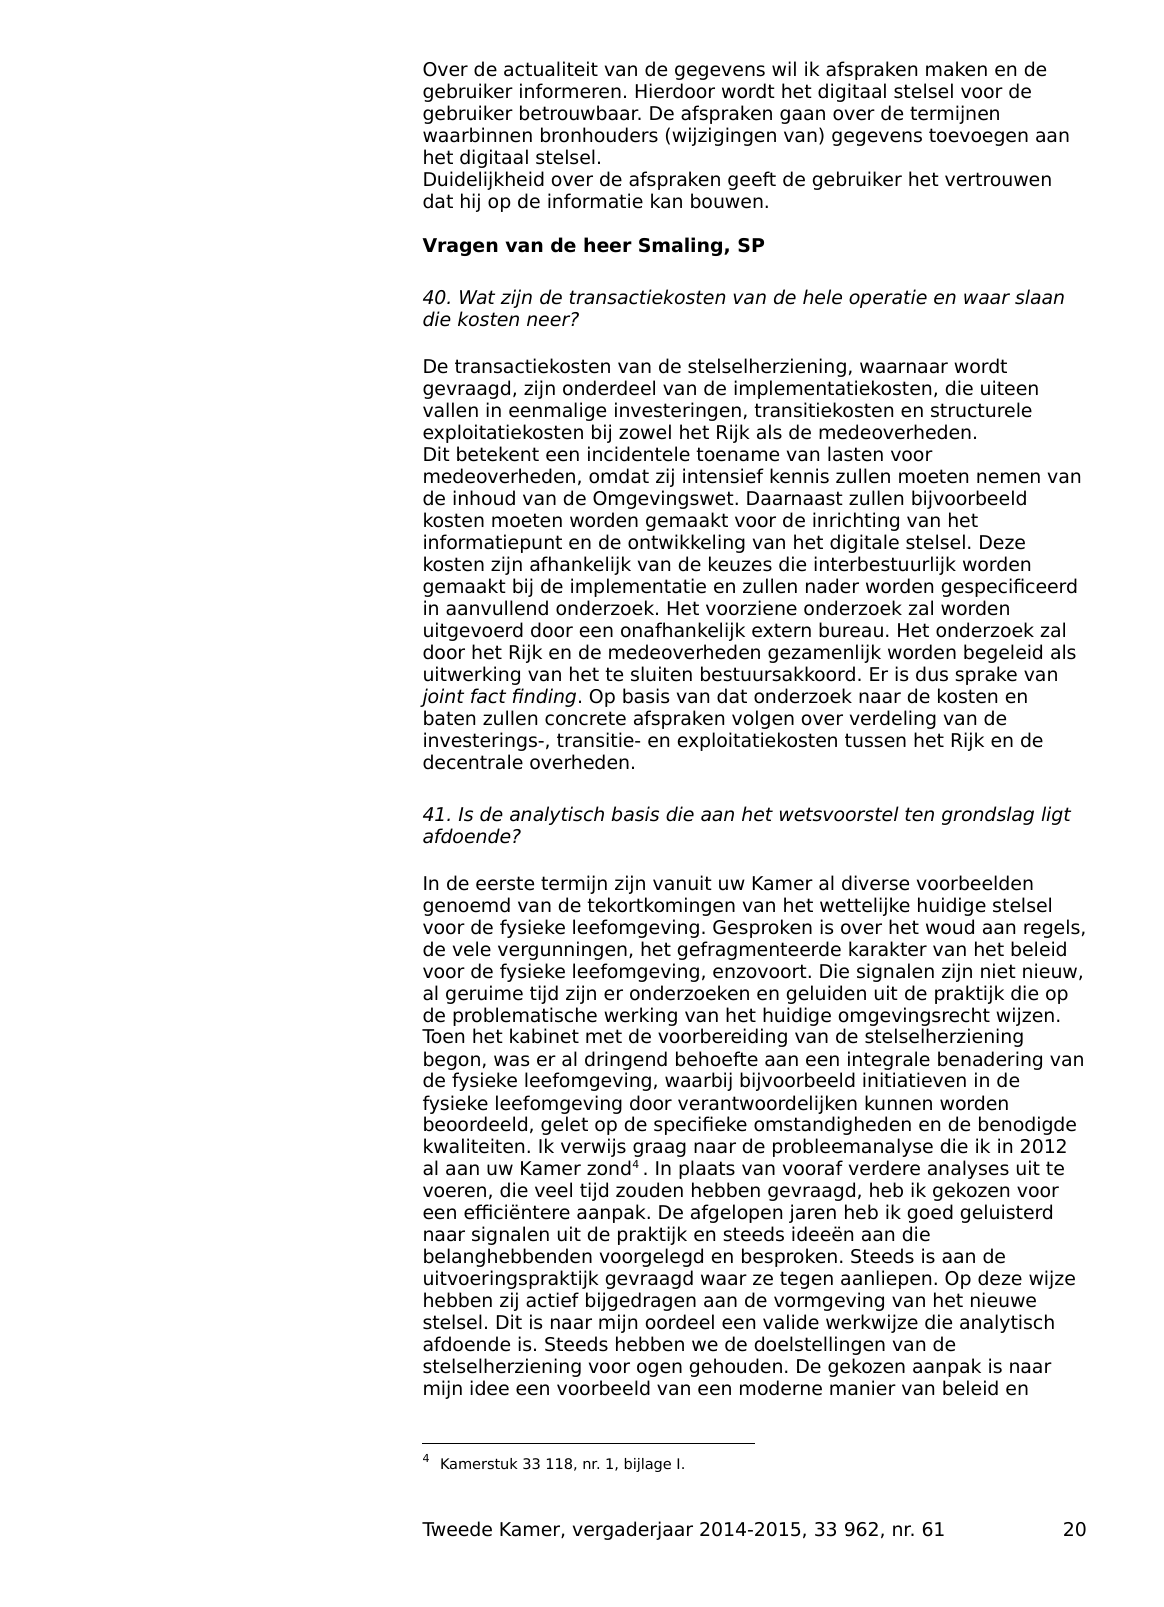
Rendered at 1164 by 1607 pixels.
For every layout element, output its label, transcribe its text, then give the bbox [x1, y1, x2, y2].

text Kamerstuk 33 118, nr. 1, bijlage I. [422, 1452, 1087, 1474]
text De transactiekosten van de stelselherziening, waarnaar wordt gevraagd, zijn onderdeel van de implementatiekosten, die uiteen vallen in eenmalige investeringen, transitiekosten en structurele exploitatiekosten bij zowel het Rijk als de medeoverheden. [422, 356, 1087, 444]
text Duidelijkheid over de afspraken geeft de gebruiker het vertrouwen dat hij op de informatie kan bouwen. [422, 169, 1087, 213]
subtitle Vragen van de heer Smaling, SP [422, 235, 1087, 257]
subtitle 40. Wat zijn de transactiekosten van de hele operatie en waar slaan die kosten neer? [422, 287, 1087, 331]
text In de eerste termijn zijn vanuit uw Kamer al diverse voorbeelden genoemd van de tekortkomingen van het wettelijke huidige stelsel voor de fysieke leefomgeving. Gesproken is over het woud aan regels, de vele vergunningen, het gefragmenteerde karakter van het beleid voor de fysieke leefomgeving, enzovoort. Die signalen zijn niet nieuw, al geruime tijd zijn er onderzoeken en geluiden uit de praktijk die op de problematische werking van het huidige omgevingsrecht wijzen. Toen het kabinet met de voorbereiding van de stelselherziening begon, was er al dringend behoefte aan een integrale benadering van de fysieke leefomgeving, waarbij bijvoorbeeld initiatieven in de fysieke leefomgeving door verantwoordelijken kunnen worden beoordeeld, gelet op de specifieke omstandigheden en de benodigde kwaliteiten. Ik verwijs graag naar de probleemanalyse die ik in 2012 al aan uw Kamer zond. In plaats van vooraf verdere analyses uit te voeren, die veel tijd zouden hebben gevraagd, heb ik gekozen voor een efficiëntere aanpak. De afgelopen jaren heb ik goed geluisterd naar signalen uit de praktijk en steeds ideeën aan die belanghebbenden voorgelegd en besproken. Steeds is aan de uitvoeringspraktijk gevraagd waar ze tegen aanliepen. Op deze wijze hebben zij actief bijgedragen aan de vormgeving van het nieuwe stelsel. Dit is naar mijn oordeel een valide werkwijze die analytisch afdoende is. Steeds hebben we de doelstellingen van de stelselherziening voor ogen gehouden. De gekozen aanpak is naar mijn idee een voorbeeld van een moderne manier van beleid en [422, 873, 1087, 1400]
text Dit betekent een incidentele toename van lasten voor medeoverheden, omdat zij intensief kennis zullen moeten nemen van de inhoud van de Omgevingswet. Daarnaast zullen bijvoorbeeld kosten moeten worden gemaakt voor de inrichting van het informatiepunt en de ontwikkeling van het digitale stelsel. Deze kosten zijn afhankelijk van de keuzes die interbestuurlijk worden gemaakt bij de implementatie en zullen nader worden gespecificeerd in aanvullend onderzoek. Het voorziene onderzoek zal worden uitgevoerd door een onafhankelijk extern bureau. Het onderzoek zal door het Rijk en de medeoverheden gezamenlijk worden begeleid als uitwerking van het te sluiten bestuursakkoord. Er is dus sprake van joint fact finding. Op basis van dat onderzoek naar de kosten en baten zullen concrete afspraken volgen over verdeling van de investerings-, transitie- en exploitatiekosten tussen het Rijk en de decentrale overheden. [422, 444, 1087, 774]
text Over de actualiteit van de gegevens wil ik afspraken maken en de gebruiker informeren. Hierdoor wordt het digitaal stelsel voor de gebruiker betrouwbaar. De afspraken gaan over de termijnen waarbinnen bronhouders (wijzigingen van) gegevens toevoegen aan het digitaal stelsel. [422, 59, 1087, 169]
subtitle 41. Is de analytisch basis die aan het wetsvoorstel ten grondslag ligt afdoende? [422, 804, 1087, 848]
